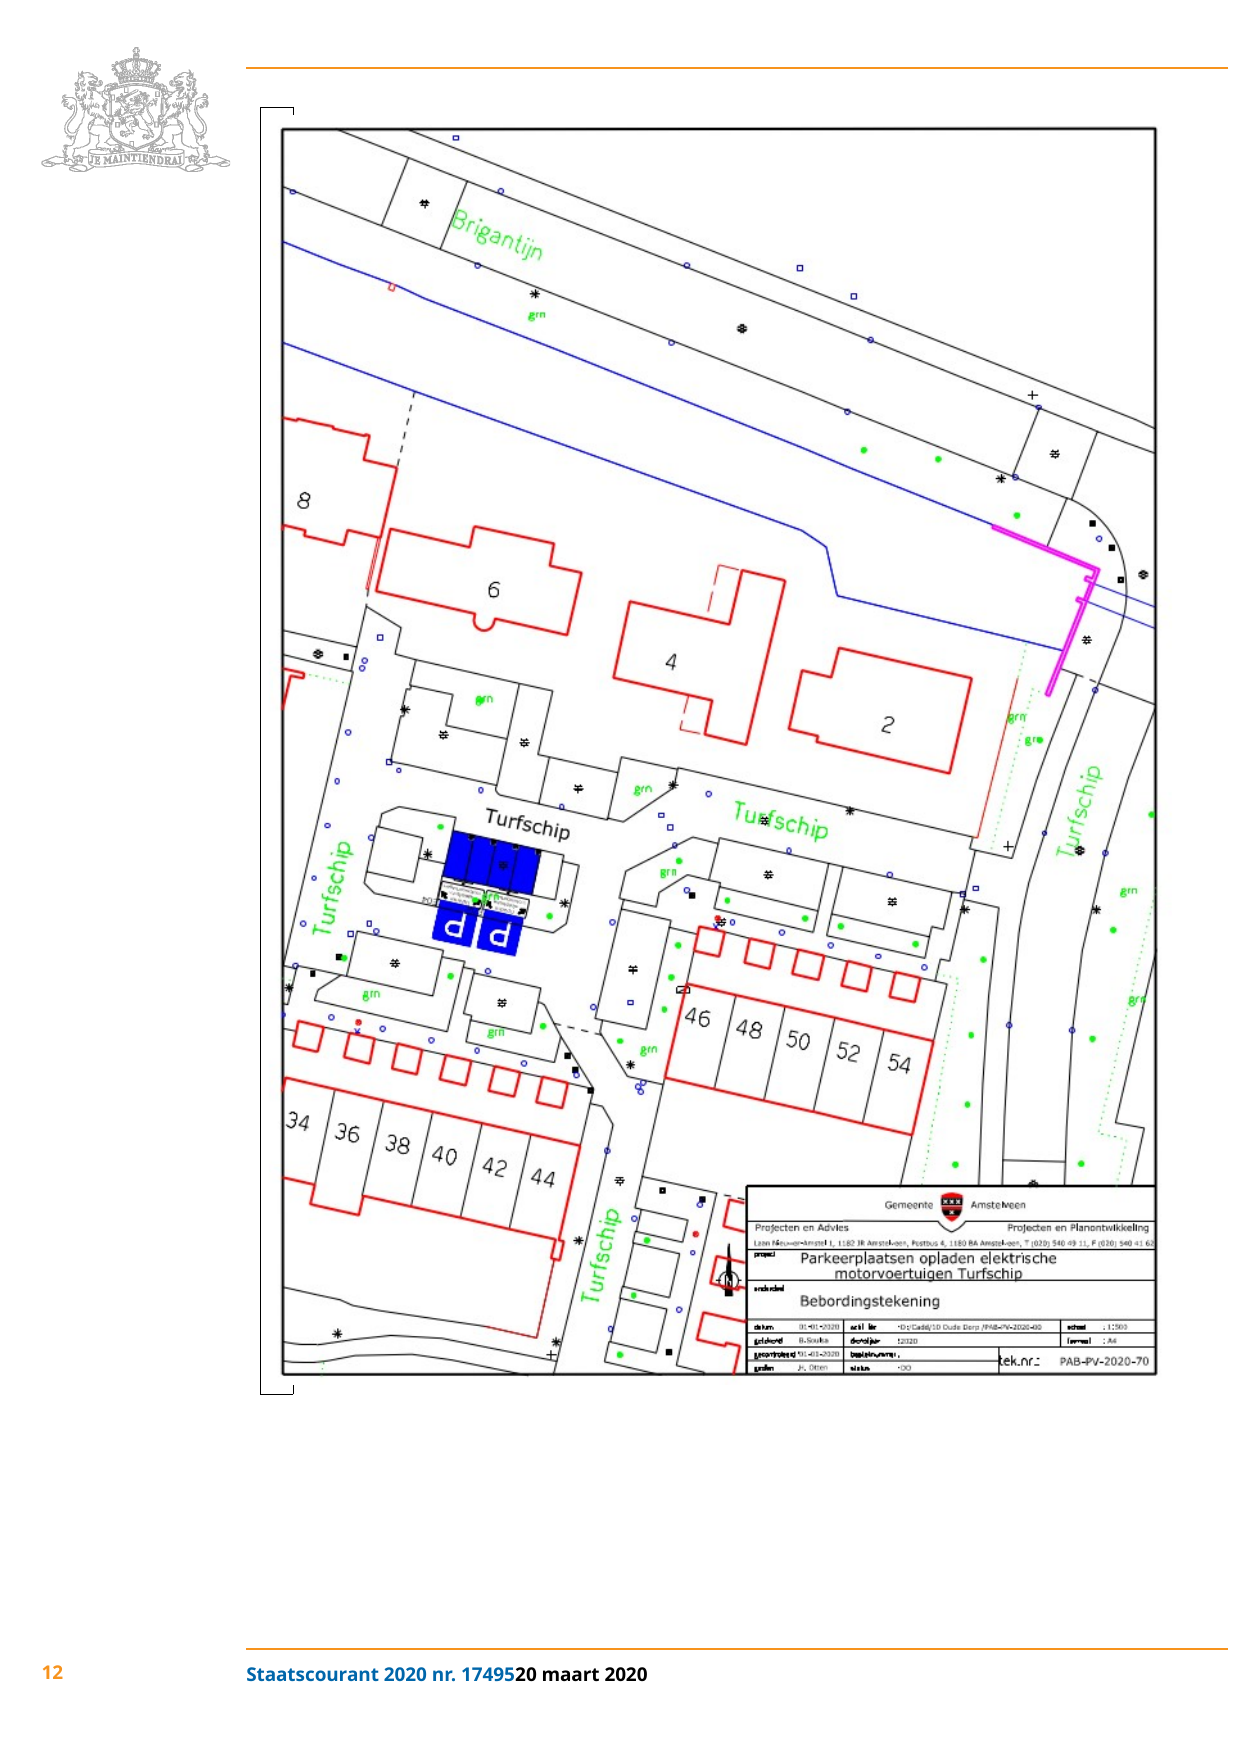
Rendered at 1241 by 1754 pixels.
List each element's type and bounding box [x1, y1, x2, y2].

picture [41, 47, 231, 172]
picture [268, 115, 1173, 1385]
